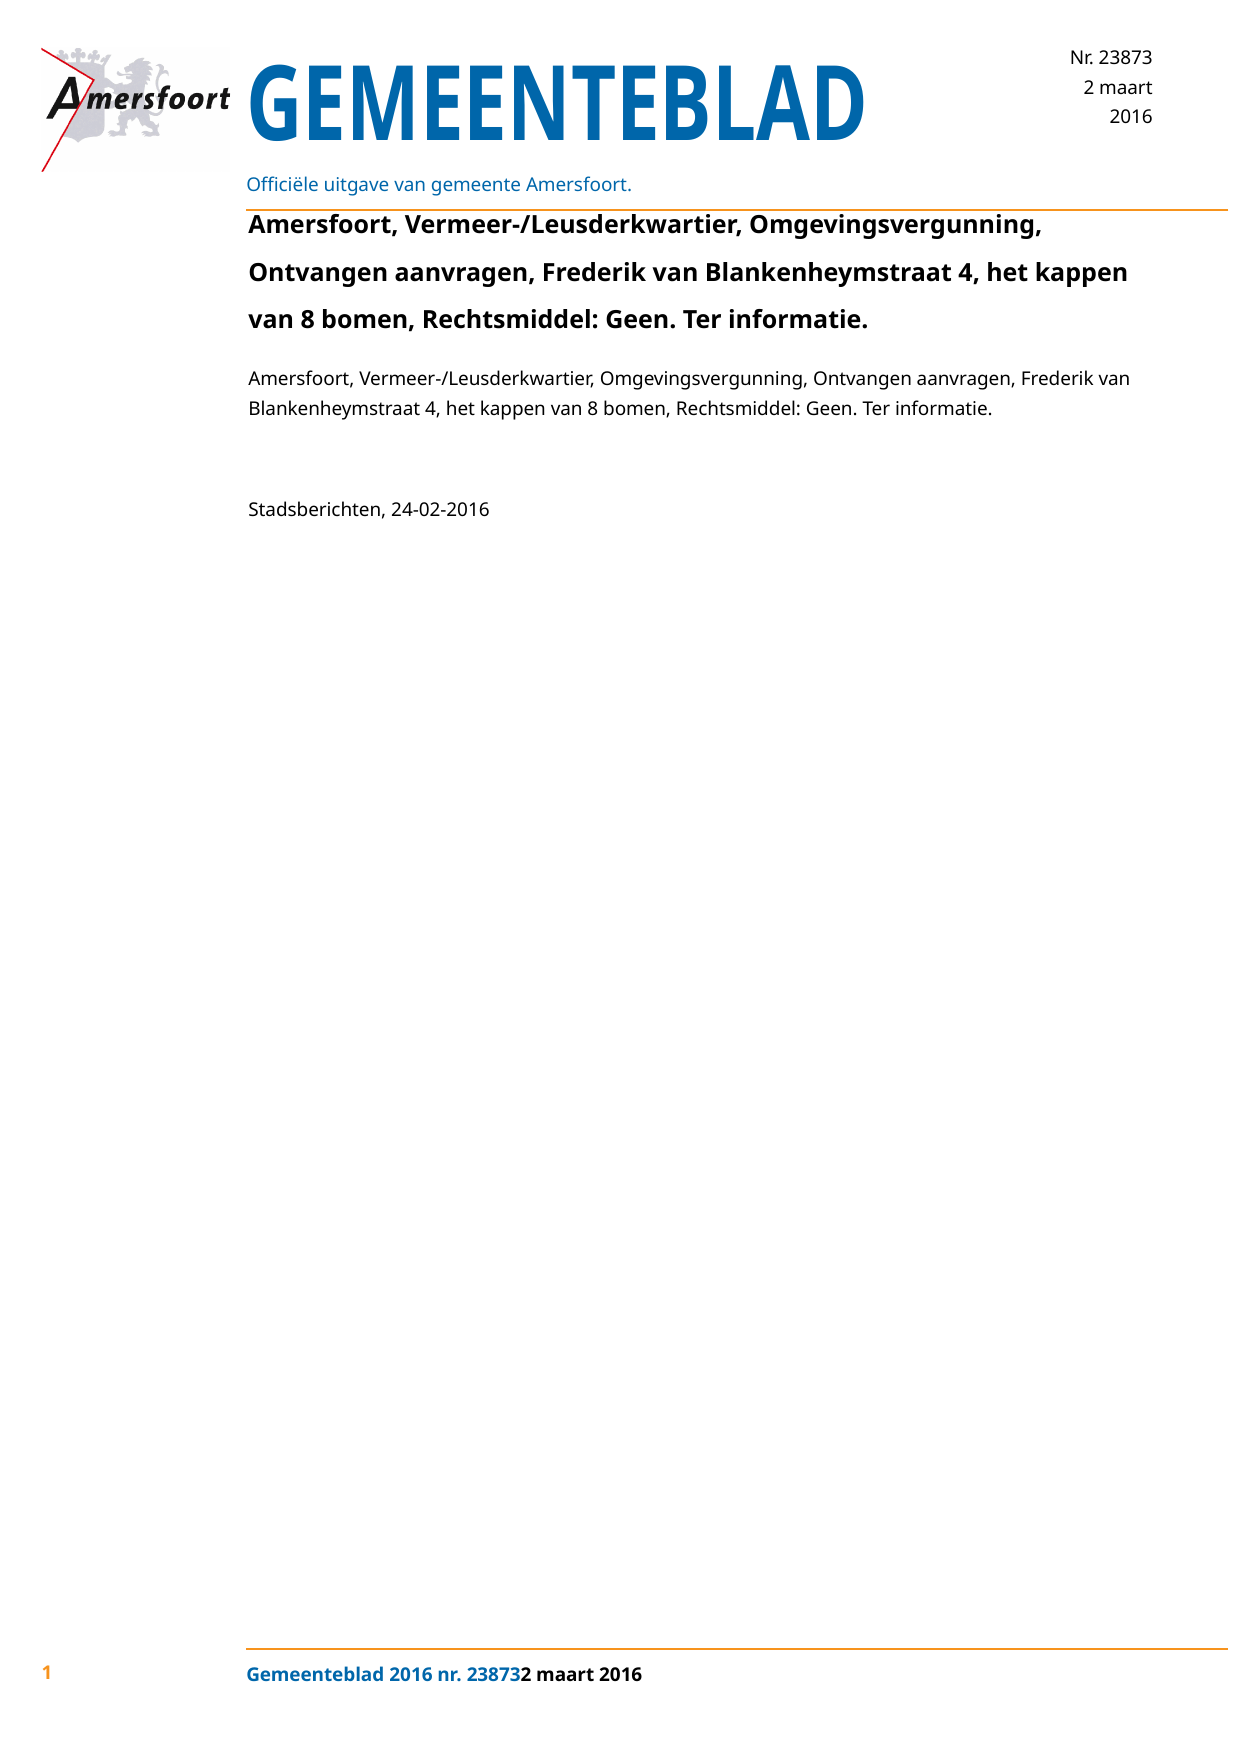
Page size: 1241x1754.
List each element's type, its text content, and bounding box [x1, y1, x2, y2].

text Amersfoort, Vermeer-/Leusderkwartier, Omgevingsvergunning, Ontvangen aanvragen, Frederik van Blankenheymstraat 4, het kappen van 8 bomen, Rechtsmiddel: Geen. Ter informatie. [248, 366, 1152, 421]
text Amersfoort, Vermeer-/Leusderkwartier, Omgevingsvergunning, Ontvangen aanvragen, Frederik van Blankenheymstraat 4, het kappen van 8 bomen, Rechtsmiddel: Geen. Ter informatie. [248, 211, 1152, 336]
picture [41, 47, 231, 172]
text Stadsberichten, 24-02-2016 [248, 496, 1152, 522]
